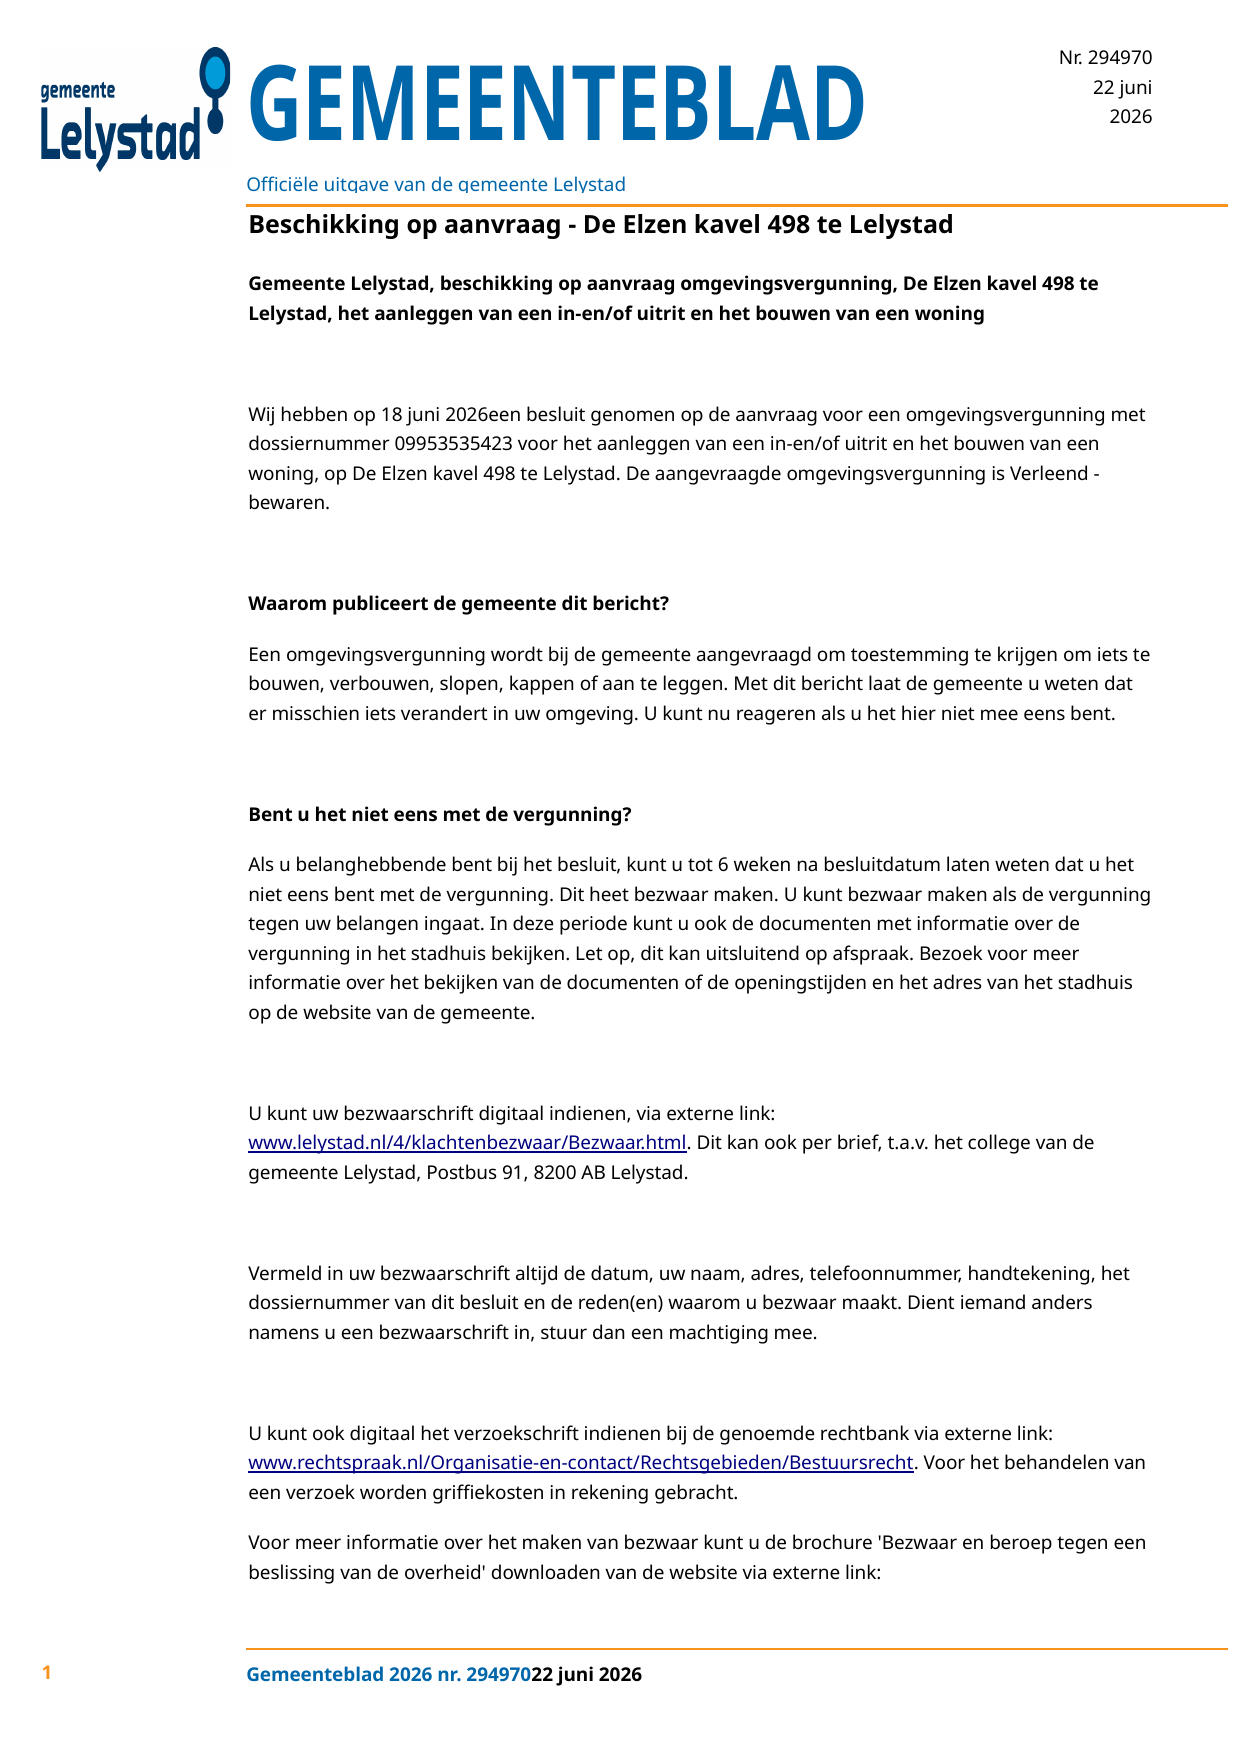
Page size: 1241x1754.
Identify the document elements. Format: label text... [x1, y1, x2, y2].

text U kunt ook digitaal het verzoekschrift indienen bij de genoemde rechtbank via externe link: www.rechtspraak.nl/Organisatie-en-contact/Rechtsgebieden/Bestuursrecht. Voor het behandelen van een verzoek worden griffiekosten in rekening gebracht. [248, 1420, 1152, 1505]
text Beschikking op aanvraag - De Elzen kavel 498 te Lelystad [248, 207, 1152, 241]
text Wij hebben op 18 juni 2026een besluit genomen op de aanvraag voor een omgevingsvergunning met dossiernummer 09953535423 voor het aanleggen van een in-en/of uitrit en het bouwen van een woning, op De Elzen kavel 498 te Lelystad. De aangevraagde omgevingsvergunning is Verleend - bewaren. [248, 401, 1152, 515]
text U kunt uw bezwaarschrift digitaal indienen, via externe link: www.lelystad.nl/4/klachtenbezwaar/Bezwaar.html. Dit kan ook per brief, t.a.v. het college van de gemeente Lelystad, Postbus 91, 8200 AB Lelystad. [248, 1100, 1152, 1185]
text Waarom publiceert de gemeente dit bericht? [248, 590, 1152, 616]
picture [41, 47, 231, 172]
text Gemeente Lelystad, beschikking op aanvraag omgevingsvergunning, De Elzen kavel 498 te Lelystad, het aanleggen van een in-en/of uitrit en het bouwen van een woning [248, 270, 1152, 326]
text Bent u het niet eens met de vergunning? [248, 801, 1152, 826]
text Vermeld in uw bezwaarschrift altijd de datum, uw naam, adres, telefoonnummer, handtekening, het dossiernummer van dit besluit en de reden(en) waarom u bezwaar maakt. Dient iemand anders namens u een bezwaarschrift in, stuur dan een machtiging mee. [248, 1260, 1152, 1345]
text Een omgevingsvergunning wordt bij de gemeente aangevraagd om toestemming te krijgen om iets te bouwen, verbouwen, slopen, kappen of aan te leggen. Met dit bericht laat de gemeente u weten dat er misschien iets verandert in uw omgeving. U kunt nu reageren als u het hier niet mee eens bent. [248, 641, 1152, 726]
text Voor meer informatie over het maken van bezwaar kunt u de brochure 'Bezwaar en beroep tegen een beslissing van de overheid' downloaden van de website via externe link: [248, 1529, 1152, 1585]
text Als u belanghebbende bent bij het besluit, kunt u tot 6 weken na besluitdatum laten weten dat u het niet eens bent met de vergunning. Dit heet bezwaar maken. U kunt bezwaar maken als de vergunning tegen uw belangen ingaat. In deze periode kunt u ook de documenten met informatie over de vergunning in het stadhuis bekijken. Let op, dit kan uitsluitend op afspraak. Bezoek voor meer informatie over het bekijken van de documenten of de openingstijden en het adres van het stadhuis op de website van de gemeente. [248, 851, 1152, 1025]
